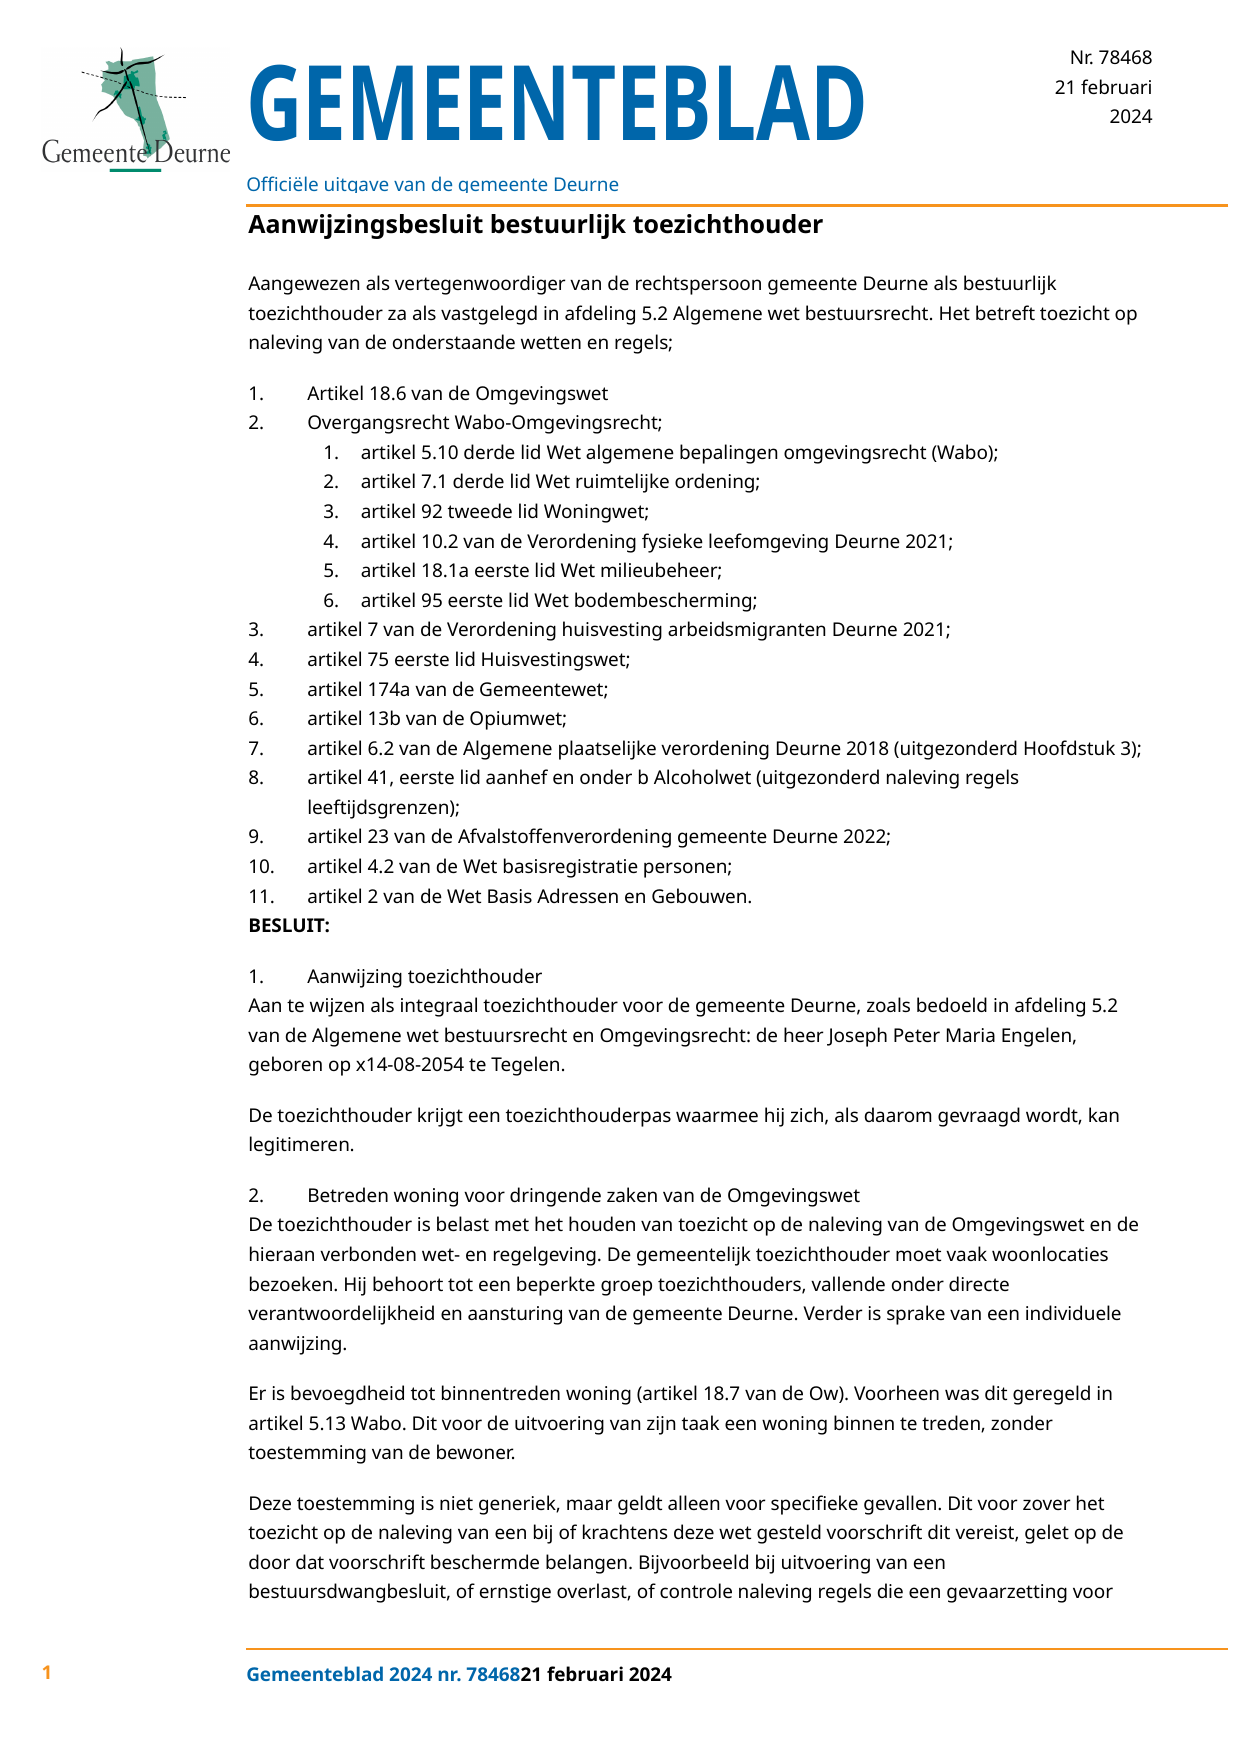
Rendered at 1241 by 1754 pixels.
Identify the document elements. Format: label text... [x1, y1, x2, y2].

list artikel 4.2 van de Wet basisregistratie personen; [248, 853, 1152, 879]
list Betreden woning voor dringende zaken van de Omgevingswet [248, 1182, 1152, 1208]
list artikel 75 eerste lid Huisvestingswet; [248, 646, 1152, 672]
list Artikel 18.6 van de Omgevingswet [248, 380, 1152, 406]
list artikel 18.1a eerste lid Wet milieubeheer; [323, 557, 1152, 583]
picture [41, 47, 231, 172]
list artikel 23 van de Afvalstoffenverordening gemeente Deurne 2022; [248, 824, 1152, 849]
text Aan te wijzen als integraal toezichthouder voor de gemeente Deurne, zoals bedoeld in afdeling 5.2 van de Algemene wet bestuursrecht en Omgevingsrecht: de heer Joseph Peter Maria Engelen, geboren op x14-08-2054 te Tegelen. [248, 992, 1152, 1077]
text Deze toestemming is niet generiek, maar geldt alleen voor specifieke gevallen. Dit voor zover het toezicht op de naleving van een bij of krachtens deze wet gesteld voorschrift dit vereist, gelet op de door dat voorschrift beschermde belangen. Bijvoorbeeld bij uitvoering van een bestuursdwangbesluit, of ernstige overlast, of controle naleving regels die een gevaarzetting voor [248, 1490, 1152, 1604]
list Overgangsrecht Wabo-Omgevingsrecht; [248, 409, 1152, 435]
text Aanwijzingsbesluit bestuurlijk toezichthouder [248, 207, 1152, 241]
text Er is bevoegdheid tot binnentreden woning (artikel 18.7 van de Ow). Voorheen was dit geregeld in artikel 5.13 Wabo. Dit voor de uitvoering van zijn taak een woning binnen te treden, zonder toestemming van de bewoner. [248, 1380, 1152, 1465]
list artikel 6.2 van de Algemene plaatselijke verordening Deurne 2018 (uitgezonderd Hoofdstuk 3); [248, 735, 1152, 761]
list Aanwijzing toezichthouder [248, 963, 1152, 988]
list artikel 174a van de Gemeentewet; [248, 676, 1152, 701]
list artikel 5.10 derde lid Wet algemene bepalingen omgevingsrecht (Wabo); [323, 439, 1152, 465]
list artikel 92 tweede lid Woningwet; [323, 498, 1152, 524]
text De toezichthouder is belast met het houden van toezicht op de naleving van de Omgevingswet en de hieraan verbonden wet- en regelgeving. De gemeentelijk toezichthouder moet vaak woonlocaties bezoeken. Hij behoort tot een beperkte groep toezichthouders, vallende onder directe verantwoordelijkheid en aansturing van de gemeente Deurne. Verder is sprake van een individuele aanwijzing. [248, 1212, 1152, 1356]
list artikel 41, eerste lid aanhef en onder b Alcoholwet (uitgezonderd naleving regels leeftijdsgrenzen); [248, 764, 1152, 820]
text Aangewezen als vertegenwoordiger van de rechtspersoon gemeente Deurne als bestuurlijk toezichthouder za als vastgelegd in afdeling 5.2 Algemene wet bestuursrecht. Het betreft toezicht op naleving van de onderstaande wetten en regels; [248, 270, 1152, 355]
list artikel 95 eerste lid Wet bodembescherming; [323, 587, 1152, 613]
list artikel 7.1 derde lid Wet ruimtelijke ordening; [323, 469, 1152, 494]
list artikel 10.2 van de Verordening fysieke leefomgeving Deurne 2021; [323, 528, 1152, 553]
list artikel 13b van de Opiumwet; [248, 705, 1152, 731]
list artikel 7 van de Verordening huisvesting arbeidsmigranten Deurne 2021; [248, 617, 1152, 642]
text De toezichthouder krijgt een toezichthouderpas waarmee hij zich, als daarom gevraagd wordt, kan legitimeren. [248, 1102, 1152, 1157]
list artikel 2 van de Wet Basis Adressen en Gebouwen. [248, 883, 1152, 908]
text BESLUIT: [248, 912, 1152, 938]
